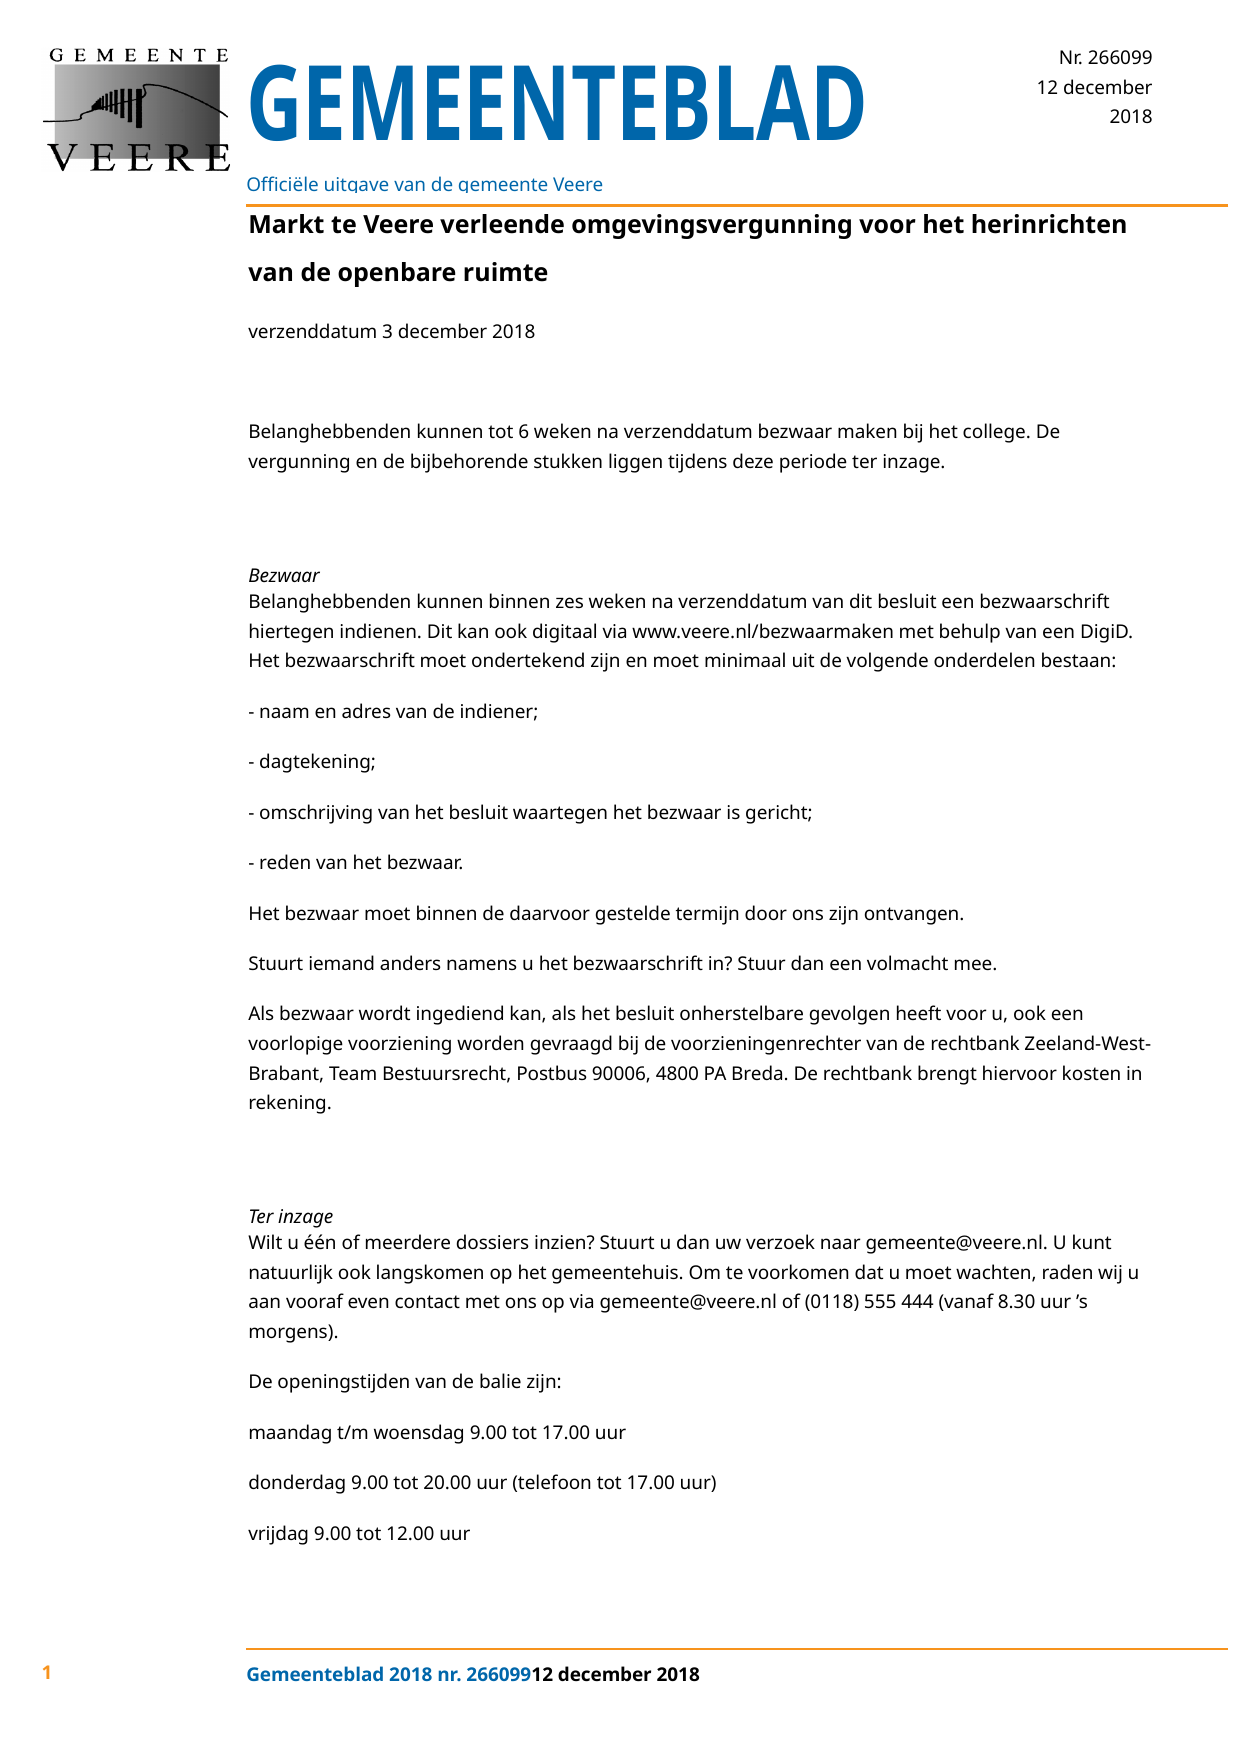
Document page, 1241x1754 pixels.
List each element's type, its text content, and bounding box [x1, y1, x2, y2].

text Wilt u één of meerdere dossiers inzien? Stuurt u dan uw verzoek naar gemeente@veere.nl. U kunt natuurlijk ook langskomen op het gemeentehuis. Om te voorkomen dat u moet wachten, raden wij u aan vooraf even contact met ons op via gemeente@veere.nl of (0118) 555 444 (vanaf 8.30 uur ’s morgens). [248, 1229, 1152, 1344]
text Ter inzage [248, 1204, 1152, 1229]
text vrijdag 9.00 tot 12.00 uur [248, 1520, 1152, 1546]
text De openingstijden van de balie zijn: [248, 1368, 1152, 1394]
text Belanghebbenden kunnen tot 6 weken na verzenddatum bezwaar maken bij het college. De vergunning en de bijbehorende stukken liggen tijdens deze periode ter inzage. [248, 419, 1152, 474]
text verzenddatum 3 december 2018 [248, 318, 1152, 344]
text Belanghebbenden kunnen binnen zes weken na verzenddatum van dit besluit een bezwaarschrift hiertegen indienen. Dit kan ook digitaal via www.veere.nl/bezwaarmaken met behulp van een DigiD. Het bezwaarschrift moet ondertekend zijn en moet minimaal uit de volgende onderdelen bestaan: [248, 588, 1152, 673]
picture [41, 47, 231, 172]
text Stuurt iemand anders namens u het bezwaarschrift in? Stuur dan een volmacht mee. [248, 950, 1152, 976]
text - omschrijving van het besluit waartegen het bezwaar is gericht; [248, 799, 1152, 824]
text - naam en adres van de indiener; [248, 698, 1152, 724]
text donderdag 9.00 tot 20.00 uur (telefoon tot 17.00 uur) [248, 1469, 1152, 1495]
text - reden van het bezwaar. [248, 849, 1152, 875]
text Als bezwaar wordt ingediend kan, als het besluit onherstelbare gevolgen heeft voor u, ook een voorlopige voorziening worden gevraagd bij de voorzieningenrechter van de rechtbank Zeeland-West-Brabant, Team Bestuursrecht, Postbus 90006, 4800 PA Breda. De rechtbank brengt hiervoor kosten in rekening. [248, 1001, 1152, 1115]
text Het bezwaar moet binnen de daarvoor gestelde termijn door ons zijn ontvangen. [248, 900, 1152, 925]
text Bezwaar [248, 563, 1152, 588]
text Markt te Veere verleende omgevingsvergunning voor het herinrichten van de openbare ruimte [248, 207, 1152, 288]
text maandag t/m woensdag 9.00 tot 17.00 uur [248, 1419, 1152, 1445]
text - dagtekening; [248, 748, 1152, 774]
